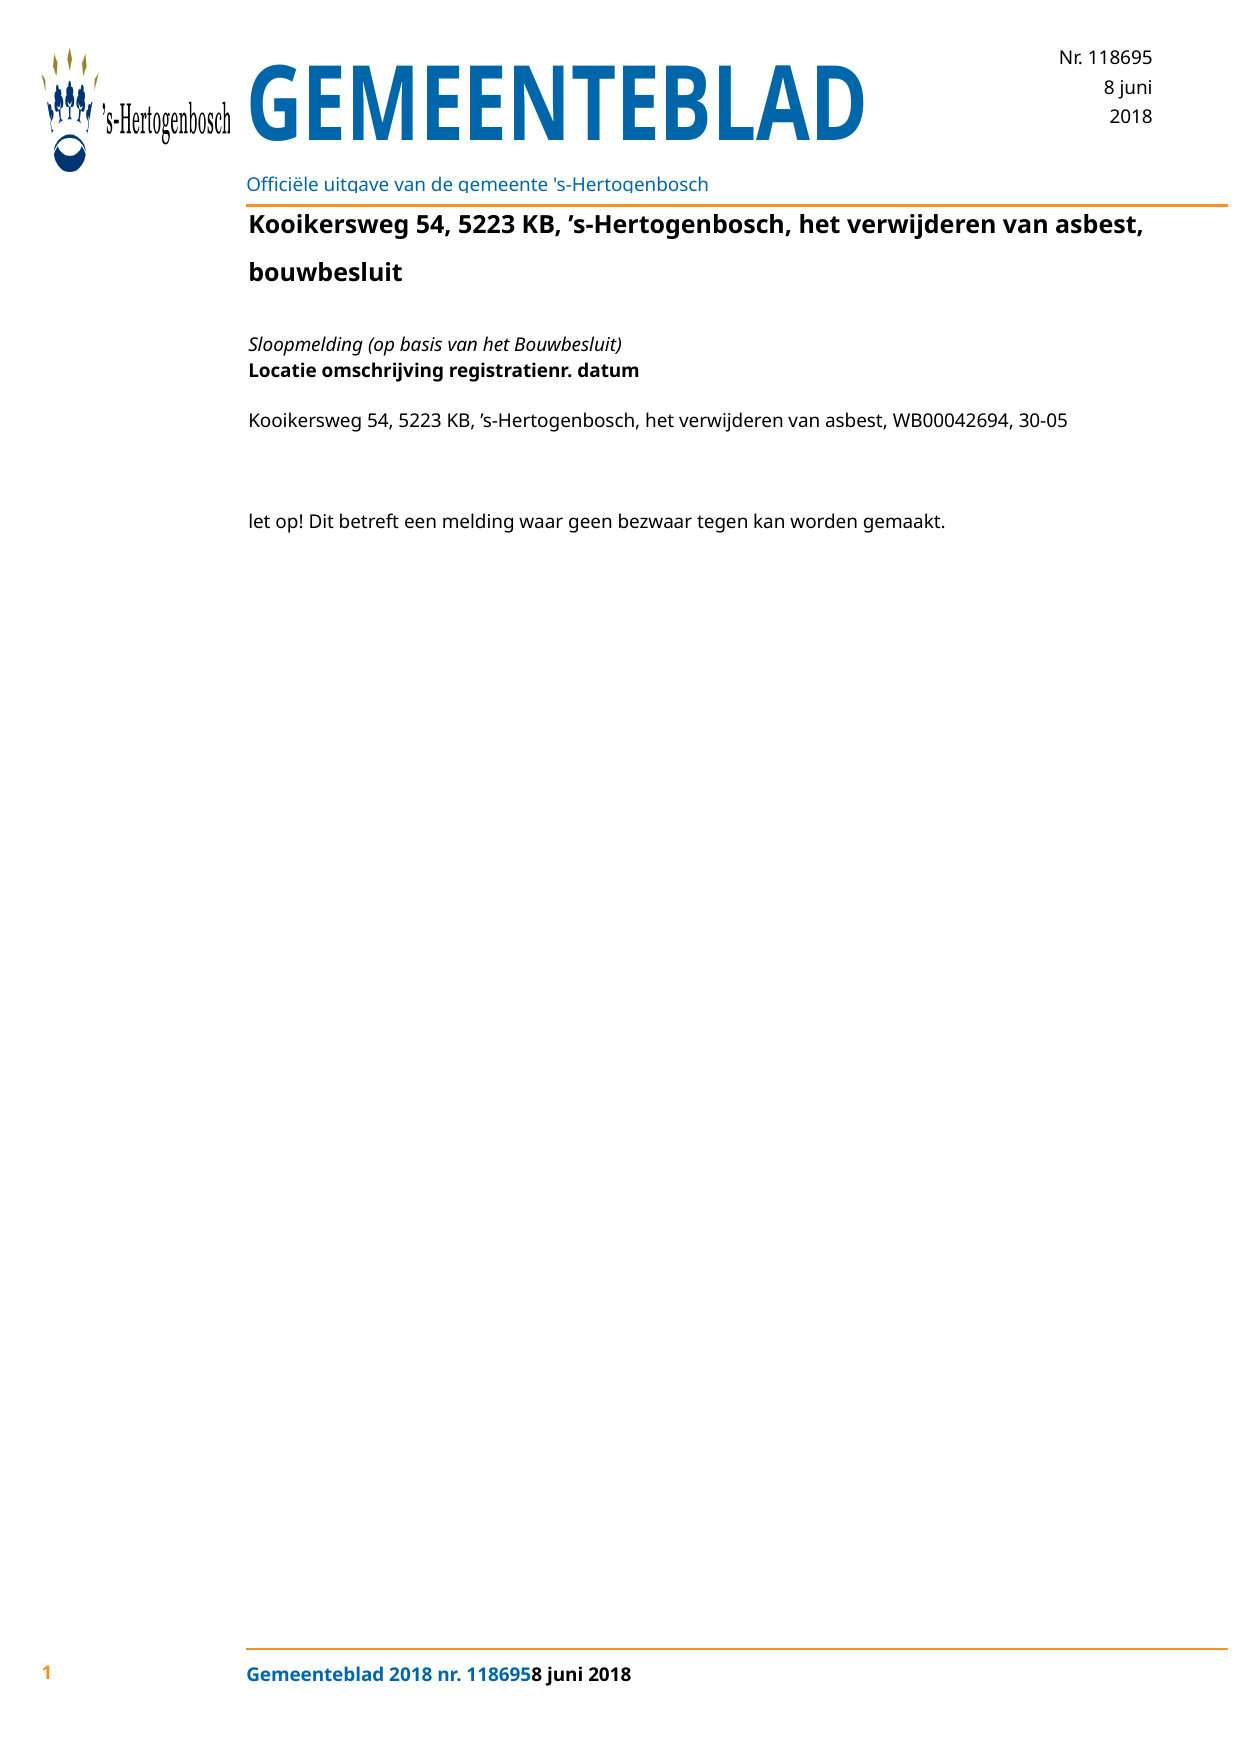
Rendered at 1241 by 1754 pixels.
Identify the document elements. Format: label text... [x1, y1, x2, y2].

picture [41, 47, 231, 172]
text Kooikersweg 54, 5223 KB, ’s-Hertogenbosch, het verwijderen van asbest, bouwbesluit [248, 207, 1152, 288]
text let op! Dit betreft een melding waar geen bezwaar tegen kan worden gemaakt. [248, 508, 1152, 534]
text Sloopmelding (op basis van het Bouwbesluit) [248, 331, 1152, 357]
text Locatie omschrijving registratienr. datum [248, 357, 1152, 383]
text Kooikersweg 54, 5223 KB, ’s-Hertogenbosch, het verwijderen van asbest, WB00042694, 30-05 [248, 408, 1152, 433]
